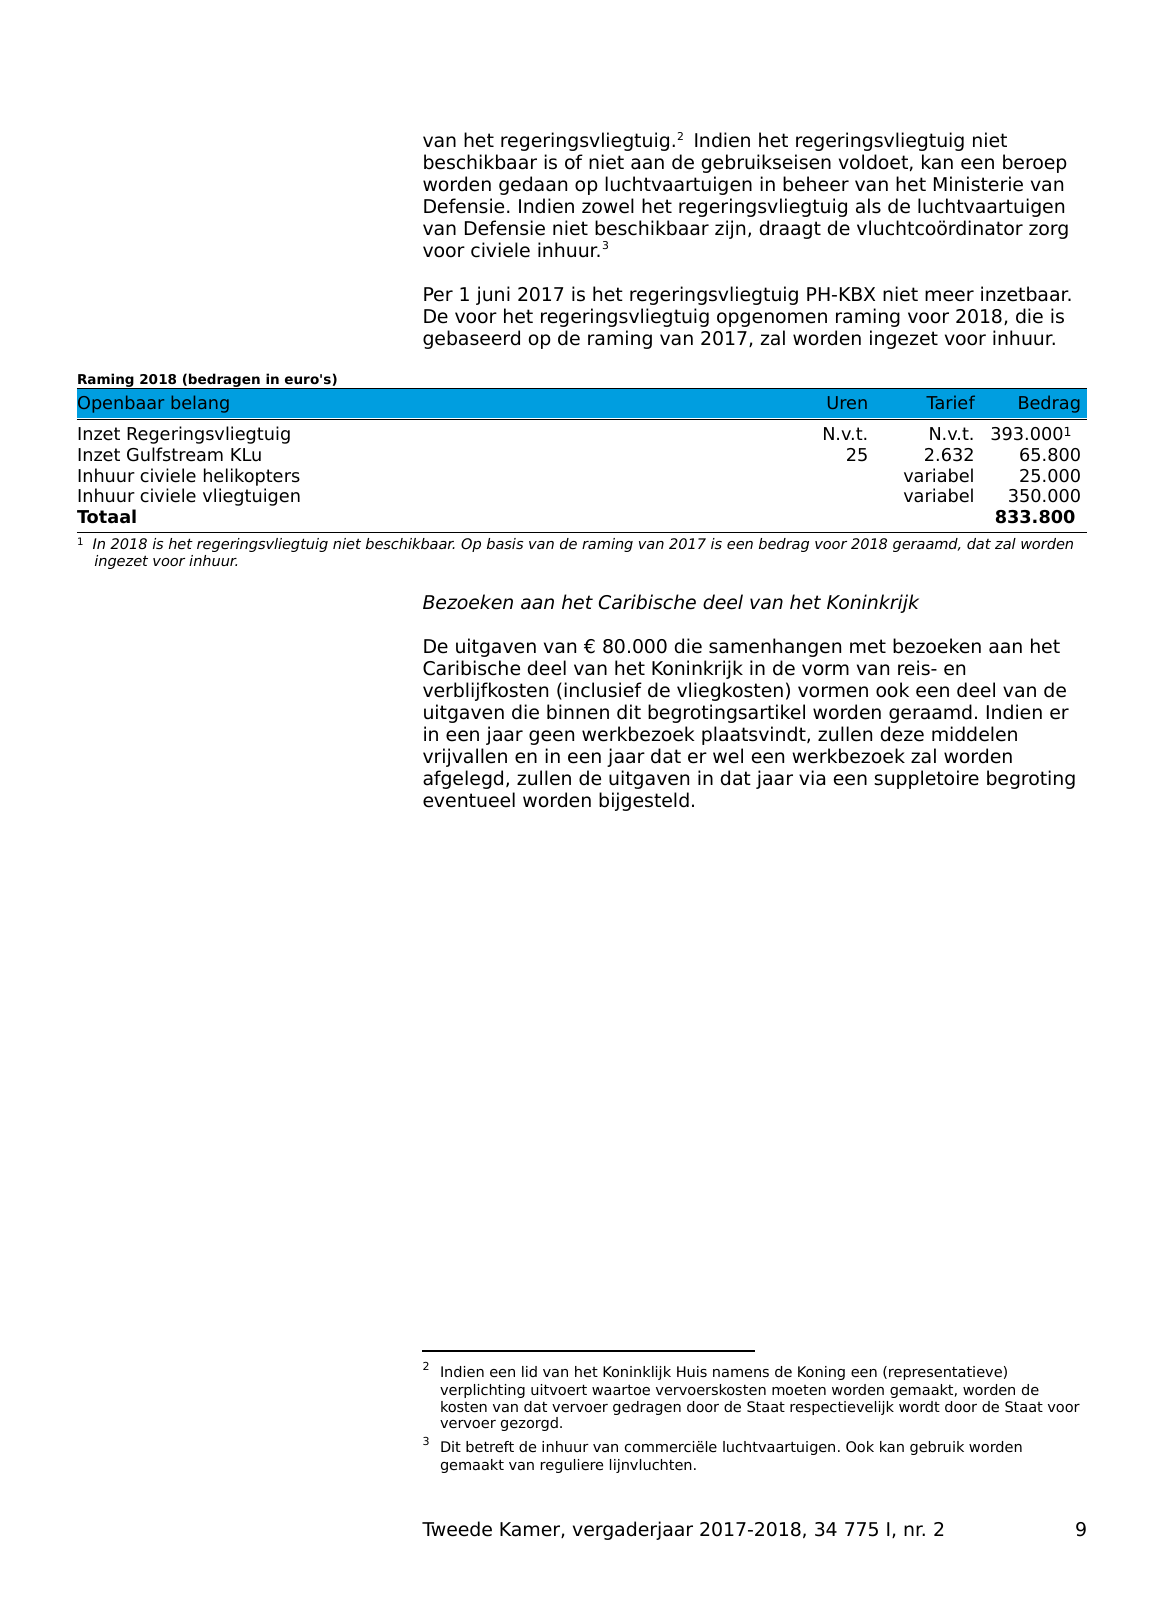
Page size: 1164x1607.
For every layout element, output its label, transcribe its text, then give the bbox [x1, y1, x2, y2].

table_cell 833.800 [980, 507, 1087, 532]
table_cell variabel [874, 486, 980, 507]
table_cell Openbaar belang [77, 389, 768, 418]
subtitle Bezoeken aan het Caribische deel van het Koninkrijk [422, 592, 1087, 614]
text van het regeringsvliegtuig. Indien het regeringsvliegtuig niet beschikbaar is of niet aan de gebruikseisen voldoet, kan een beroep worden gedaan op luchtvaartuigen in beheer van het Ministerie van Defensie. Indien zowel het regeringsvliegtuig als de luchtvaartuigen van Defensie niet beschikbaar zijn, draagt de vluchtcoördinator zorg voor civiele inhuur. [422, 130, 1087, 262]
table_cell [768, 486, 874, 507]
text Dit betreft de inhuur van commerciële luchtvaartuigen. Ook kan gebruik worden gemaakt van reguliere lijnvluchten. [422, 1435, 1087, 1474]
table_cell 2.632 [874, 445, 980, 466]
text De uitgaven van € 80.000 die samenhangen met bezoeken aan het Caribische deel van het Koninkrijk in de vorm van reis- en verblijfkosten (inclusief de vliegkosten) vormen ook een deel van de uitgaven die binnen dit begrotingsartikel worden geraamd. Indien er in een jaar geen werkbezoek plaatsvindt, zullen deze middelen vrijvallen en in een jaar dat er wel een werkbezoek zal worden afgelegd, zullen de uitgaven in dat jaar via een suppletoire begroting eventueel worden bijgesteld. [422, 636, 1087, 812]
table_cell 65.800 [980, 445, 1087, 466]
table_cell 25 [768, 445, 874, 466]
table_cell Inhuur civiele vliegtuigen [77, 486, 768, 507]
table_cell variabel [874, 466, 980, 486]
table_cell Inhuur civiele helikopters [77, 466, 768, 486]
table_header Raming 2018 (bedragen in euro's) [77, 372, 1087, 387]
table_cell [768, 507, 874, 532]
table_cell Tarief [874, 389, 980, 418]
table_cell [768, 466, 874, 486]
table_cell 393.0001 [980, 420, 1087, 445]
table_cell 350.000 [980, 486, 1087, 507]
table_cell 1 In 2018 is het regeringsvliegtuig niet beschikbaar. Op basis van de raming van 2017 is een bedrag voor 2018 geraamd, dat zal worden ingezet voor inhuur. [77, 533, 1087, 570]
table_cell Bedrag [980, 389, 1087, 418]
table_cell Totaal [77, 507, 768, 532]
table_cell Inzet Gulfstream KLu [77, 445, 768, 466]
table_cell Inzet Regeringsvliegtuig [77, 420, 768, 445]
text Indien een lid van het Koninklijk Huis namens de Koning een (representatieve) verplichting uitvoert waartoe vervoerskosten moeten worden gemaakt, worden de kosten van dat vervoer gedragen door de Staat respectievelijk wordt door de Staat voor vervoer gezorgd. [422, 1360, 1087, 1432]
table_cell 25.000 [980, 466, 1087, 486]
table_cell [874, 507, 980, 532]
table_cell N.v.t. [874, 420, 980, 445]
table_cell N.v.t. [768, 420, 874, 445]
text Per 1 juni 2017 is het regeringsvliegtuig PH-KBX niet meer inzetbaar. De voor het regeringsvliegtuig opgenomen raming voor 2018, die is gebaseerd op de raming van 2017, zal worden ingezet voor inhuur. [422, 284, 1087, 350]
table_cell Uren [768, 389, 874, 418]
